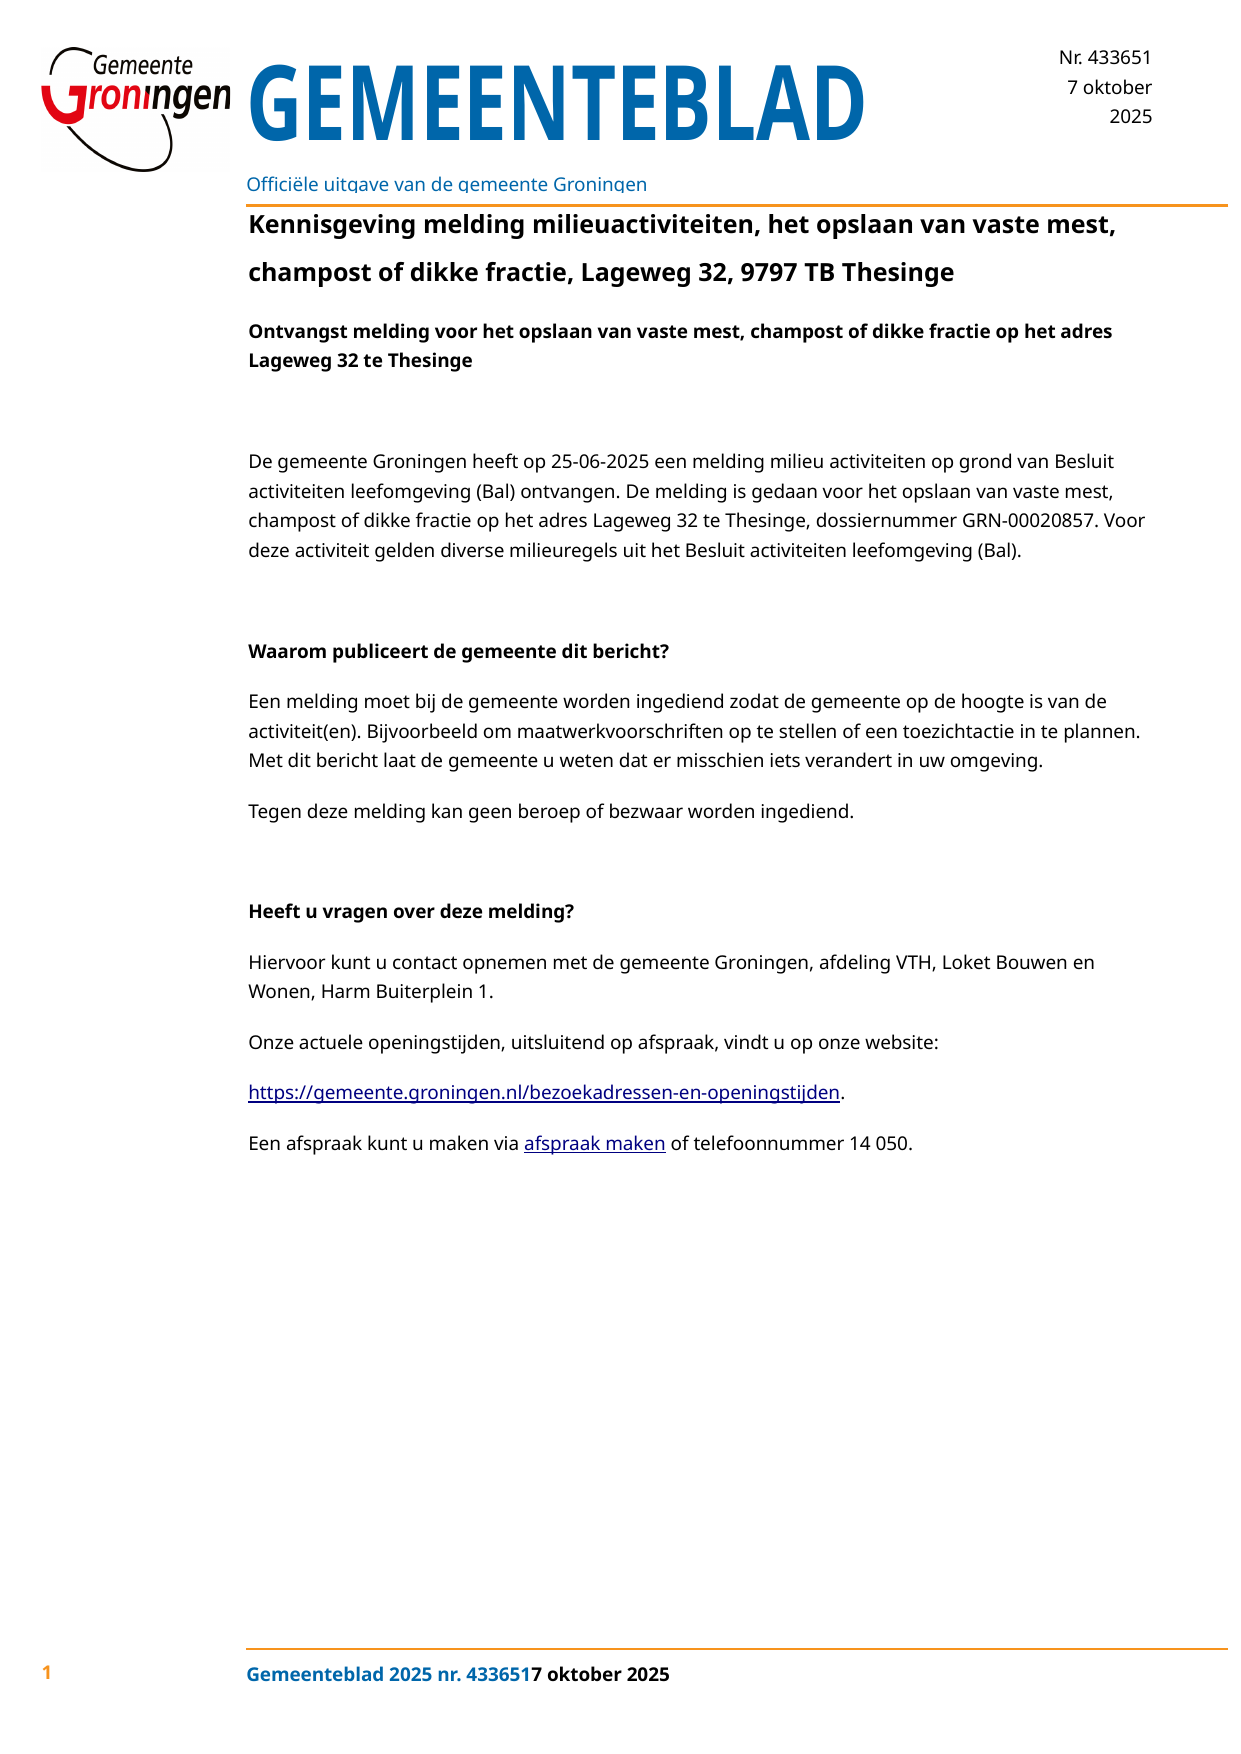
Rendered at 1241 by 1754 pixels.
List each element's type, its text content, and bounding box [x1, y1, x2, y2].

text Waarom publiceert de gemeente dit bericht? [248, 638, 1152, 664]
text https://gemeente.groningen.nl/bezoekadressen-en-openingstijden. [248, 1079, 1152, 1105]
text Een afspraak kunt u maken via afspraak maken of telefoonnummer 14 050. [248, 1130, 1152, 1156]
text De gemeente Groningen heeft op 25-06-2025 een melding milieu activiteiten op grond van Besluit activiteiten leefomgeving (Bal) ontvangen. De melding is gedaan voor het opslaan van vaste mest, champost of dikke fractie op het adres Lageweg 32 te Thesinge, dossiernummer GRN-00020857. Voor deze activiteit gelden diverse milieuregels uit het Besluit activiteiten leefomgeving (Bal). [248, 448, 1152, 563]
text Een melding moet bij de gemeente worden ingediend zodat de gemeente op de hoogte is van de activiteit(en). Bijvoorbeeld om maatwerkvoorschriften op te stellen of een toezichtactie in te plannen. Met dit bericht laat de gemeente u weten dat er misschien iets verandert in uw omgeving. [248, 688, 1152, 773]
text Onze actuele openingstijden, uitsluitend op afspraak, vindt u op onze website: [248, 1029, 1152, 1055]
text Ontvangst melding voor het opslaan van vaste mest, champost of dikke fractie op het adres Lageweg 32 te Thesinge [248, 318, 1152, 373]
picture [41, 47, 231, 172]
text Kennisgeving melding milieuactiviteiten, het opslaan van vaste mest, champost of dikke fractie, Lageweg 32, 9797 TB Thesinge [248, 207, 1152, 288]
text Tegen deze melding kan geen beroep of bezwaar worden ingediend. [248, 798, 1152, 824]
text Heeft u vragen over deze melding? [248, 899, 1152, 924]
text Hiervoor kunt u contact opnemen met de gemeente Groningen, afdeling VTH, Loket Bouwen en Wonen, Harm Buiterplein 1. [248, 949, 1152, 1004]
